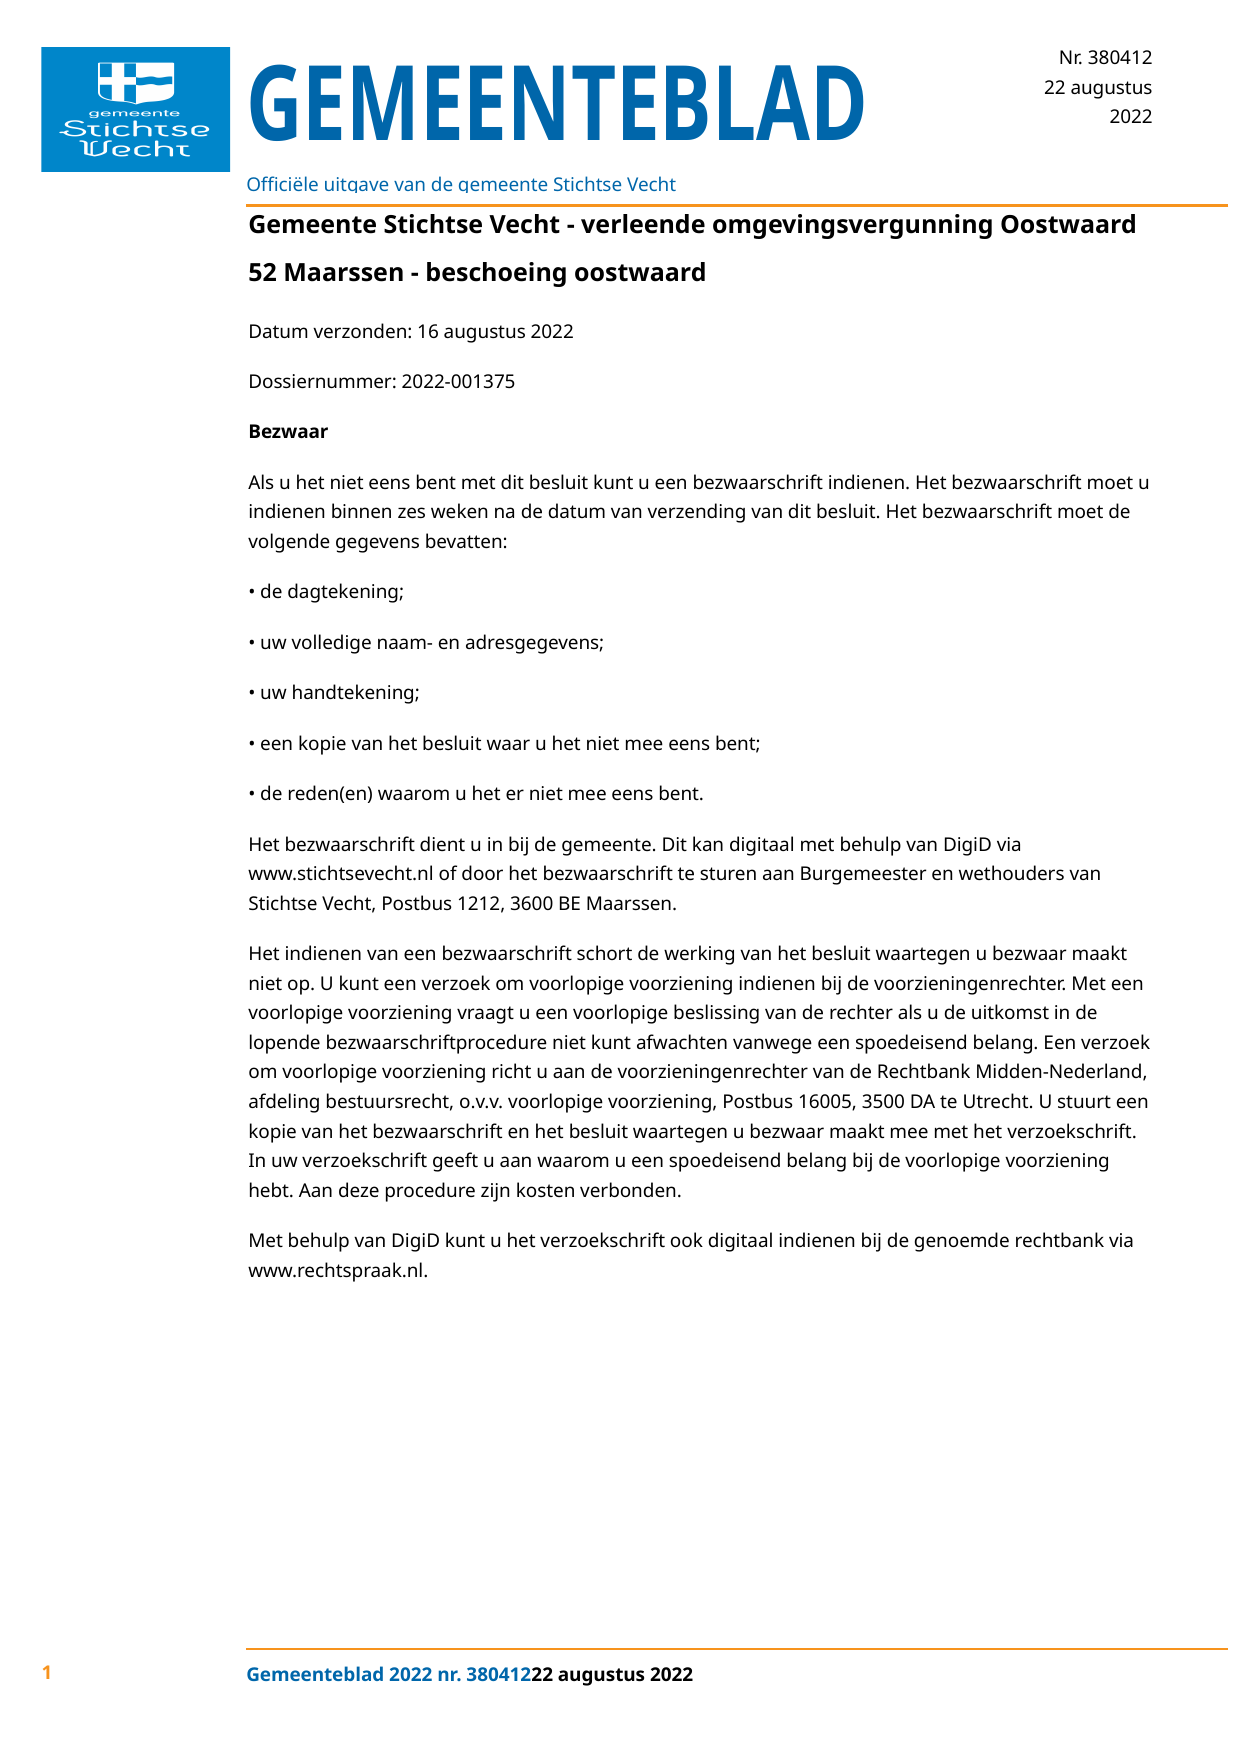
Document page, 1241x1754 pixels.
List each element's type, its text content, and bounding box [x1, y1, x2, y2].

text • uw volledige naam- en adresgegevens; [248, 629, 1152, 655]
text Met behulp van DigiD kunt u het verzoekschrift ook digitaal indienen bij de genoemde rechtbank via www.rechtspraak.nl. [248, 1227, 1152, 1283]
text Gemeente Stichtse Vecht - verleende omgevingsvergunning Oostwaard 52 Maarssen - beschoeing oostwaard [248, 207, 1152, 288]
text Datum verzonden: 16 augustus 2022 [248, 318, 1152, 344]
text Als u het niet eens bent met dit besluit kunt u een bezwaarschrift indienen. Het bezwaarschrift moet u indienen binnen zes weken na de datum van verzending van dit besluit. Het bezwaarschrift moet de volgende gegevens bevatten: [248, 469, 1152, 554]
picture [137, 63, 174, 103]
text Bezwaar [248, 419, 1152, 444]
text Dossiernummer: 2022-001375 [248, 368, 1152, 394]
text • uw handtekening; [248, 679, 1152, 705]
text • de dagtekening; [248, 579, 1152, 604]
picture [99, 63, 135, 101]
text Het bezwaarschrift dient u in bij de gemeente. Dit kan digitaal met behulp van DigiD via www.stichtsevecht.nl of door het bezwaarschrift te sturen aan Burgemeester en wethouders van Stichtse Vecht, Postbus 1212, 3600 BE Maarssen. [248, 831, 1152, 916]
text • de reden(en) waarom u het er niet mee eens bent. [248, 780, 1152, 806]
text Het indienen van een bezwaarschrift schort de werking van het besluit waartegen u bezwaar maakt niet op. U kunt een verzoek om voorlopige voorziening indienen bij de voorzieningenrechter. Met een voorlopige voorziening vraagt u een voorlopige beslissing van de rechter als u de uitkomst in de lopende bezwaarschriftprocedure niet kunt afwachten vanwege een spoedeisend belang. Een verzoek om voorlopige voorziening richt u aan de voorzieningenrechter van de Rechtbank Midden-Nederland, afdeling bestuursrecht, o.v.v. voorlopige voorziening, Postbus 16005, 3500 DA te Utrecht. U stuurt een kopie van het bezwaarschrift en het besluit waartegen u bezwaar maakt mee met het verzoekschrift. In uw verzoekschrift geeft u aan waarom u een spoedeisend belang bij de voorlopige voorziening hebt. Aan deze procedure zijn kosten verbonden. [248, 940, 1152, 1203]
text • een kopie van het besluit waar u het niet mee eens bent; [248, 730, 1152, 756]
